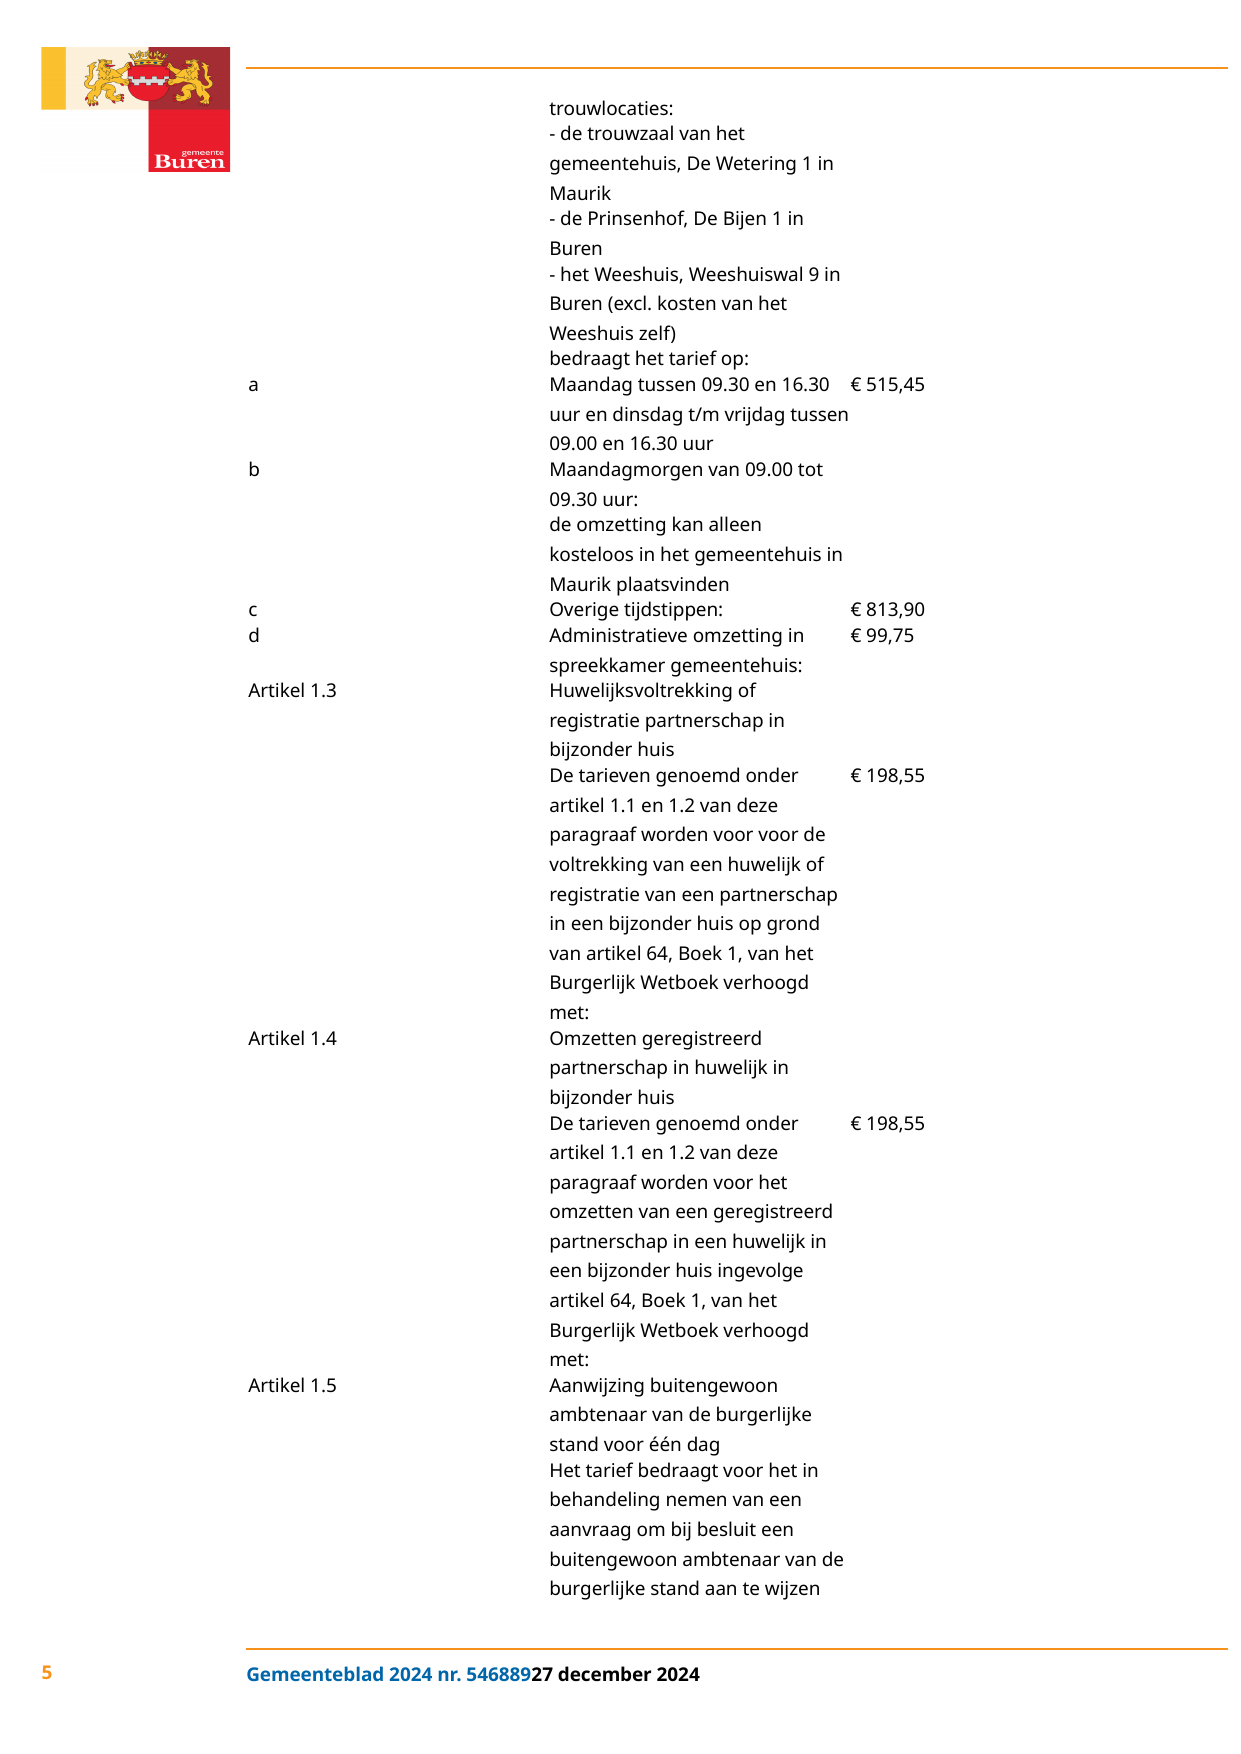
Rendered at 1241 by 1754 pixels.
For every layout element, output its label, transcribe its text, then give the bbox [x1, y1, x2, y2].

table_cell [850, 1372, 1152, 1457]
table_cell [850, 1457, 1152, 1601]
table_cell Omzetten geregistreerd partnerschap in huwelijk in bijzonder huis [549, 1025, 850, 1110]
table_cell Artikel 1.5 [248, 1372, 549, 1457]
table_cell [248, 763, 549, 1025]
table_cell [248, 1110, 549, 1372]
table_cell b [248, 456, 549, 512]
table_cell [248, 205, 549, 261]
table_cell [248, 261, 549, 346]
table_cell trouwlocaties: [549, 95, 850, 121]
table_cell [248, 1457, 549, 1601]
table_cell De tarieven genoemd onder artikel 1.1 en 1.2 van deze paragraaf worden voor voor de voltrekking van een huwelijk of registratie van een partnerschap in een bijzonder huis op grond van artikel 64, Boek 1, van het Burgerlijk Wetboek verhoogd met: [549, 763, 850, 1025]
table_cell [850, 205, 1152, 261]
table_cell € 198,55 [850, 763, 1152, 1025]
table_cell [248, 346, 549, 371]
table_cell - de trouwzaal van het gemeentehuis, De Wetering 1 in Maurik [549, 121, 850, 205]
table_cell Administratieve omzetting in spreekkamer gemeentehuis: [549, 622, 850, 677]
table_cell a [248, 371, 549, 456]
table_cell Maandagmorgen van 09.00 tot 09.30 uur: [549, 456, 850, 512]
table_cell € 813,90 [850, 596, 1152, 622]
table_cell Aanwijzing buitengewoon ambtenaar van de burgerlijke stand voor één dag [549, 1372, 850, 1457]
table_cell Het tarief bedraagt voor het in behandeling nemen van een aanvraag om bij besluit een buitengewoon ambtenaar van de burgerlijke stand aan te wijzen [549, 1457, 850, 1601]
table_cell [850, 261, 1152, 346]
table_cell [850, 512, 1152, 596]
table_cell [248, 512, 549, 596]
picture [41, 47, 231, 172]
table_cell [248, 95, 549, 121]
table_cell bedraagt het tarief op: [549, 346, 850, 371]
table_cell € 198,55 [850, 1110, 1152, 1372]
table_cell De tarieven genoemd onder artikel 1.1 en 1.2 van deze paragraaf worden voor het omzetten van een geregistreerd partnerschap in een huwelijk in een bijzonder huis ingevolge artikel 64, Boek 1, van het Burgerlijk Wetboek verhoogd met: [549, 1110, 850, 1372]
table_cell d [248, 622, 549, 677]
table_cell Maandag tussen 09.30 en 16.30 uur en dinsdag t/m vrijdag tussen 09.00 en 16.30 uur [549, 371, 850, 456]
table_cell [850, 1025, 1152, 1110]
table_cell Artikel 1.4 [248, 1025, 549, 1110]
table_cell [248, 121, 549, 205]
table_cell Huwelijksvoltrekking of registratie partnerschap in bijzonder huis [549, 678, 850, 762]
table_cell € 515,45 [850, 371, 1152, 456]
table_cell Overige tijdstippen: [549, 596, 850, 622]
table_cell [850, 346, 1152, 371]
table_cell [850, 95, 1152, 121]
table_cell [850, 121, 1152, 205]
table_cell c [248, 596, 549, 622]
table_cell [850, 456, 1152, 512]
table_cell - de Prinsenhof, De Bijen 1 in Buren [549, 205, 850, 261]
table_cell - het Weeshuis, Weeshuiswal 9 in Buren (excl. kosten van het Weeshuis zelf) [549, 261, 850, 346]
table_cell € 99,75 [850, 622, 1152, 677]
table_cell [850, 678, 1152, 762]
table_cell de omzetting kan alleen kosteloos in het gemeentehuis in Maurik plaatsvinden [549, 512, 850, 596]
table_cell Artikel 1.3 [248, 678, 549, 762]
